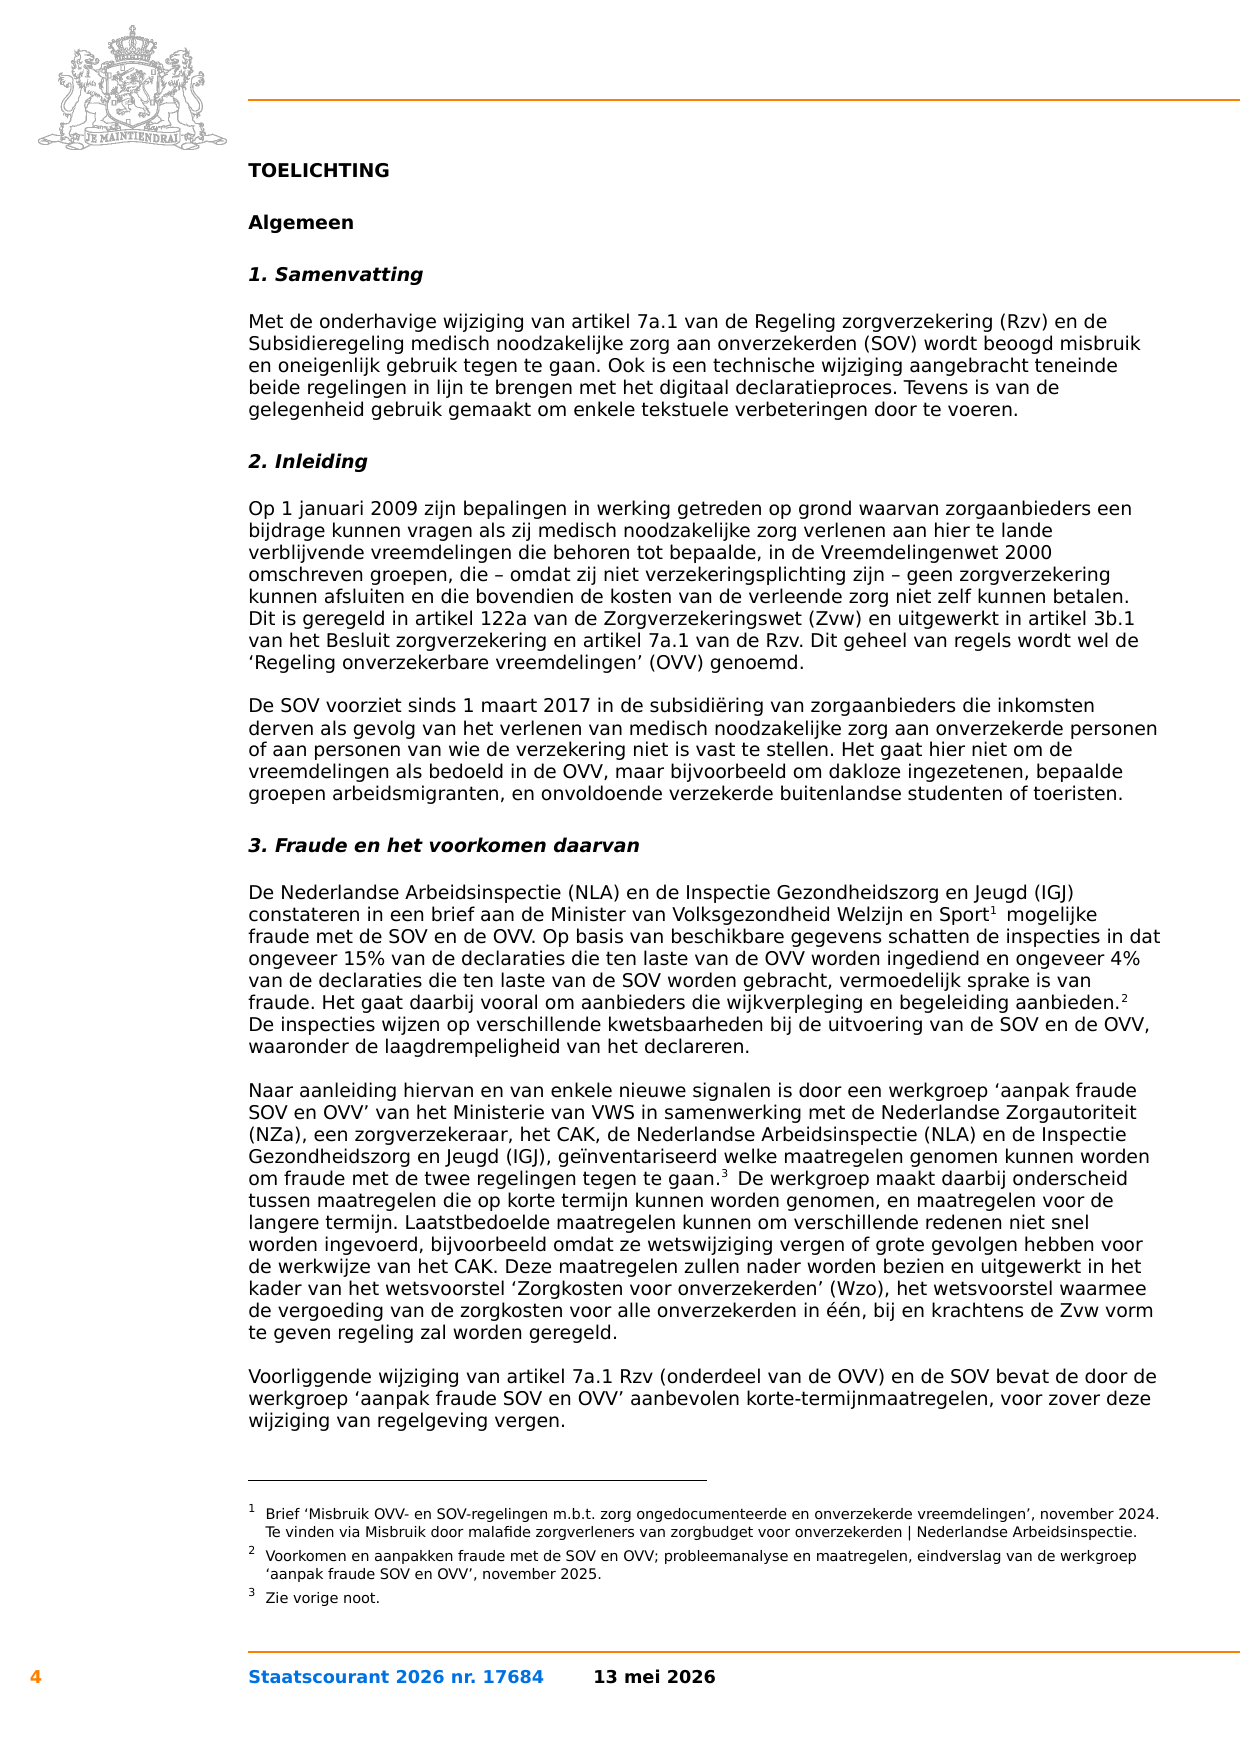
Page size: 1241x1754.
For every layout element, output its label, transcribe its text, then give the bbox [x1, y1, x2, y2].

text Voorliggende wijziging van artikel 7a.1 Rzv (onderdeel van de OVV) en de SOV bevat de door de werkgroep ‘aanpak fraude SOV en OVV’ aanbevolen korte-termijnmaatregelen, voor zover deze wijziging van regelgeving vergen. [248, 1366, 1163, 1432]
text De Nederlandse Arbeidsinspectie (NLA) en de Inspectie Gezondheidszorg en Jeugd (IGJ) constateren in een brief aan de Minister van Volksgezondheid Welzijn en Sport mogelijke fraude met de SOV en de OVV. Op basis van beschikbare gegevens schatten de inspecties in dat ongeveer 15% van de declaraties die ten laste van de OVV worden ingediend en ongeveer 4% van de declaraties die ten laste van de SOV worden gebracht, vermoedelijk sprake is van fraude. Het gaat daarbij vooral om aanbieders die wijkverpleging en begeleiding aanbieden. De inspecties wijzen op verschillende kwetsbaarheden bij de uitvoering van de SOV en de OVV, waaronder de laagdrempeligheid van het declareren. [248, 882, 1163, 1058]
subtitle Algemeen [248, 212, 1163, 234]
text De SOV voorziet sinds 1 maart 2017 in de subsidiëring van zorgaanbieders die inkomsten derven als gevolg van het verlenen van medisch noodzakelijke zorg aan onverzekerde personen of aan personen van wie de verzekering niet is vast te stellen. Het gaat hier niet om de vreemdelingen als bedoeld in de OVV, maar bijvoorbeeld om dakloze ingezetenen, bepaalde groepen arbeidsmigranten, en onvoldoende verzekerde buitenlandse studenten of toeristen. [248, 695, 1163, 805]
text Naar aanleiding hiervan en van enkele nieuwe signalen is door een werkgroep ‘aanpak fraude SOV en OVV’ van het Ministerie van VWS in samenwerking met de Nederlandse Zorgautoriteit (NZa), een zorgverzekeraar, het CAK, de Nederlandse Arbeidsinspectie (NLA) en de Inspectie Gezondheidszorg en Jeugd (IGJ), geïnventariseerd welke maatregelen genomen kunnen worden om fraude met de twee regelingen tegen te gaan. De werkgroep maakt daarbij onderscheid tussen maatregelen die op korte termijn kunnen worden genomen, en maatregelen voor de langere termijn. Laatstbedoelde maatregelen kunnen om verschillende redenen niet snel worden ingevoerd, bijvoorbeeld omdat ze wetswijziging vergen of grote gevolgen hebben voor de werkwijze van het CAK. Deze maatregelen zullen nader worden bezien en uitgewerkt in het kader van het wetsvoorstel ‘Zorgkosten voor onverzekerden’ (Wzo), het wetsvoorstel waarmee de vergoeding van de zorgkosten voor alle onverzekerden in één, bij en krachtens de Zvw vorm te geven regeling zal worden geregeld. [248, 1080, 1163, 1344]
text Op 1 januari 2009 zijn bepalingen in werking getreden op grond waarvan zorgaanbieders een bijdrage kunnen vragen als zij medisch noodzakelijke zorg verlenen aan hier te lande verblijvende vreemdelingen die behoren tot bepaalde, in de Vreemdelingenwet 2000 omschreven groepen, die – omdat zij niet verzekeringsplichting zijn – geen zorgverzekering kunnen afsluiten en die bovendien de kosten van de verleende zorg niet zelf kunnen betalen. Dit is geregeld in artikel 122a van de Zorgverzekeringswet (Zvw) en uitgewerkt in artikel 3b.1 van het Besluit zorgverzekering en artikel 7a.1 van de Rzv. Dit geheel van regels wordt wel de ‘Regeling onverzekerbare vreemdelingen’ (OVV) genoemd. [248, 498, 1163, 673]
subtitle TOELICHTING [248, 160, 1163, 182]
text Voorkomen en aanpakken fraude met de SOV en OVV; probleemanalyse en maatregelen, eindverslag van de werkgroep ‘aanpak fraude SOV en OVV’, november 2025. [248, 1544, 1163, 1583]
subtitle 1. Samenvatting [248, 264, 1163, 286]
subtitle 2. Inleiding [248, 451, 1163, 473]
subtitle 3. Fraude en het voorkomen daarvan [248, 835, 1163, 857]
text Brief ‘Misbruik OVV- en SOV-regelingen m.b.t. zorg ongedocumenteerde en onverzekerde vreemdelingen’, november 2024. Te vinden via Misbruik door malafide zorgverleners van zorgbudget voor onverzekerden | Nederlandse Arbeidsinspectie. [248, 1502, 1163, 1541]
picture [38, 25, 227, 150]
text Zie vorige noot. [248, 1586, 1163, 1608]
text Met de onderhavige wijziging van artikel 7a.1 van de Regeling zorgverzekering (Rzv) en de Subsidieregeling medisch noodzakelijke zorg aan onverzekerden (SOV) wordt beoogd misbruik en oneigenlijk gebruik tegen te gaan. Ook is een technische wijziging aangebracht teneinde beide regelingen in lijn te brengen met het digitaal declaratieproces. Tevens is van de gelegenheid gebruik gemaakt om enkele tekstuele verbeteringen door te voeren. [248, 311, 1163, 421]
